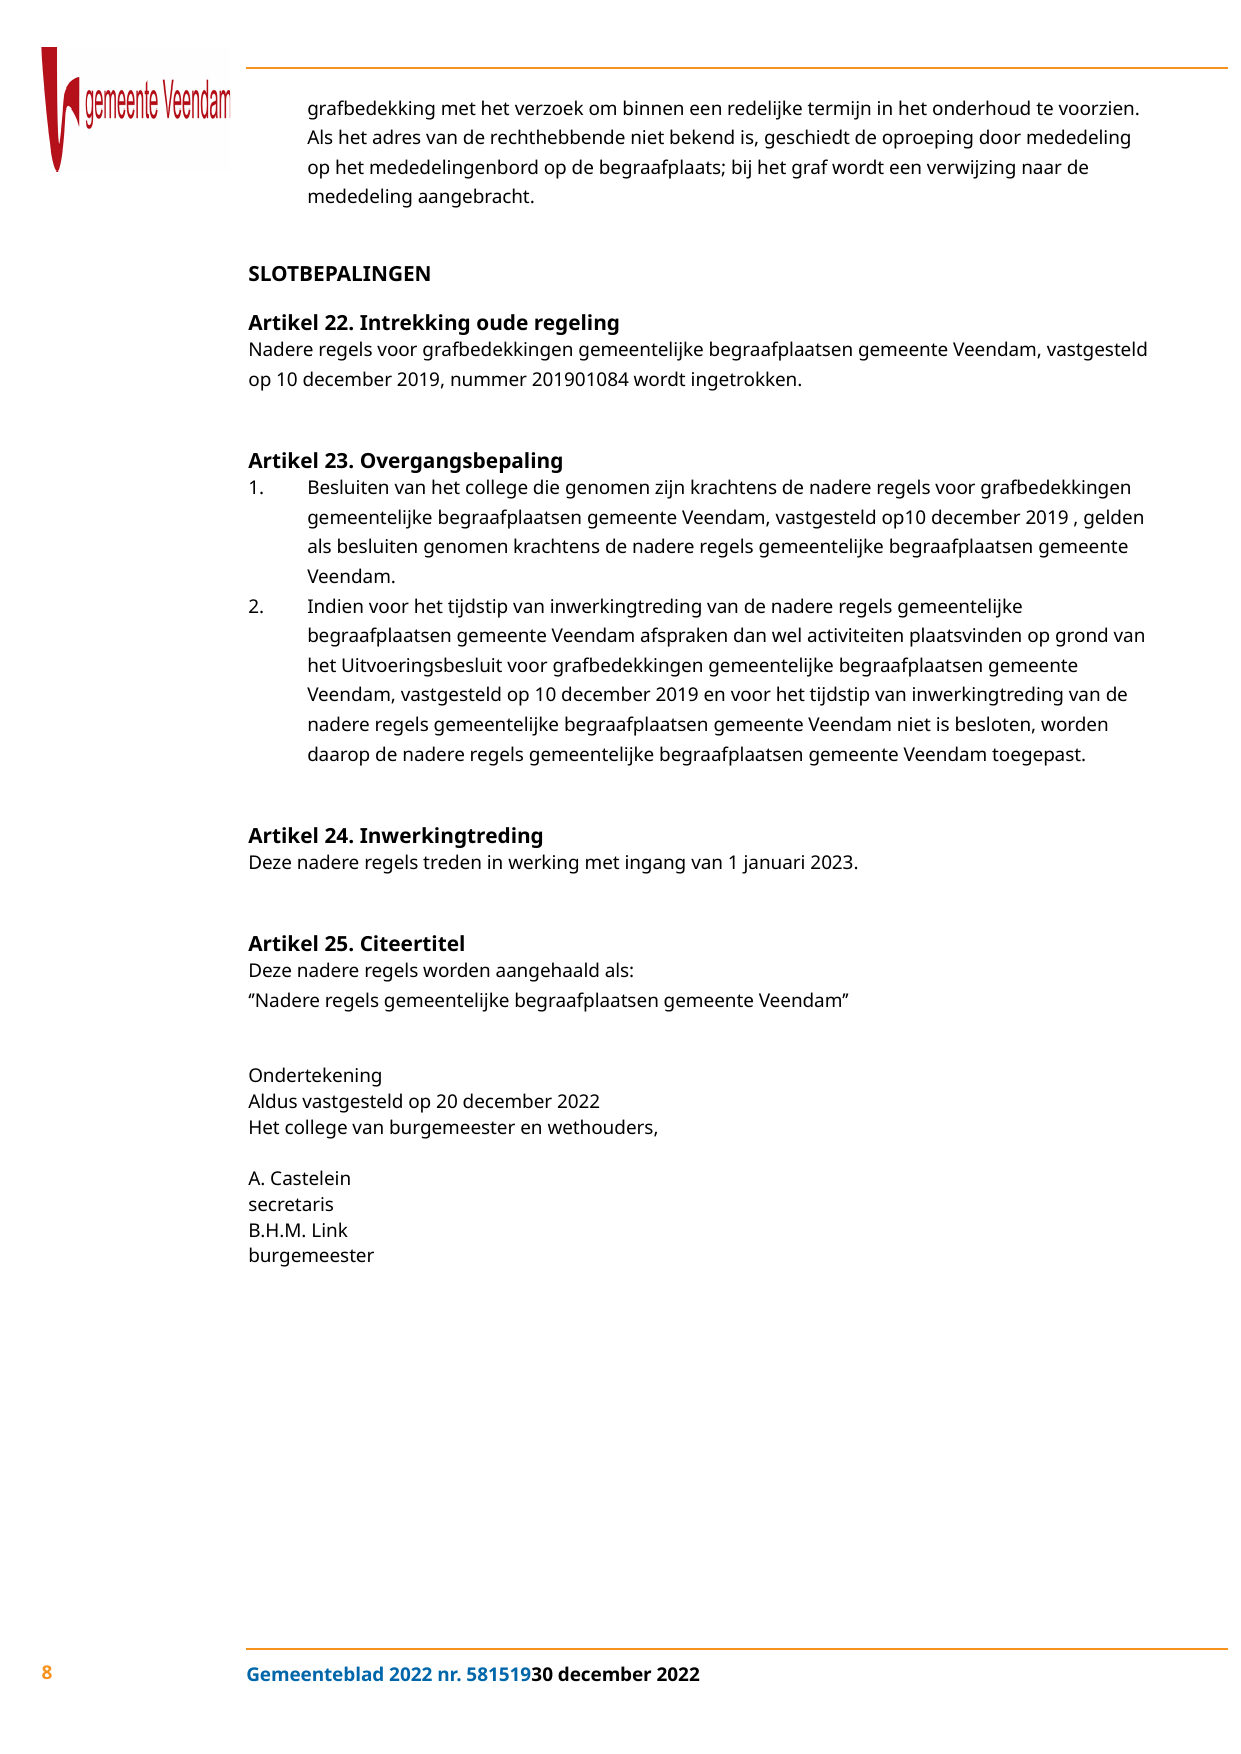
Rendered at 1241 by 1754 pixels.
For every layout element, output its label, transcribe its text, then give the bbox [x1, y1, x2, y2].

text B.H.M. Link [248, 1217, 1152, 1242]
text Nadere regels voor grafbedekkingen gemeentelijke begraafplaatsen gemeente Veendam, vastgesteld op 10 december 2019, nummer 201901084 wordt ingetrokken. [248, 336, 1152, 392]
list Besluiten van het college die genomen zijn krachtens de nadere regels voor grafbedekkingen gemeentelijke begraafplaatsen gemeente Veendam, vastgesteld op10 december 2019 , gelden als besluiten genomen krachtens de nadere regels gemeentelijke begraafplaatsen gemeente Veendam. [248, 474, 1152, 589]
text Artikel 22. Intrekking oude regeling [248, 308, 1152, 336]
text Artikel 23. Overgangsbepaling [248, 446, 1152, 474]
text Deze nadere regels treden in werking met ingang van 1 januari 2023. [248, 849, 1152, 875]
text Ondertekening [248, 1062, 1152, 1088]
text Artikel 25. Citeertitel [248, 929, 1152, 958]
text Aldus vastgesteld op 20 december 2022 [248, 1088, 1152, 1114]
list Indien voor het tijdstip van inwerkingtreding van de nadere regels gemeentelijke begraafplaatsen gemeente Veendam afspraken dan wel activiteiten plaatsvinden op grond van het Uitvoeringsbesluit voor grafbedekkingen gemeentelijke begraafplaatsen gemeente Veendam, vastgesteld op 10 december 2019 en voor het tijdstip van inwerkingtreding van de nadere regels gemeentelijke begraafplaatsen gemeente Veendam niet is besloten, worden daarop de nadere regels gemeentelijke begraafplaatsen gemeente Veendam toegepast. [248, 593, 1152, 766]
list grafbedekking met het verzoek om binnen een redelijke termijn in het onderhoud te voorzien. Als het adres van de rechthebbende niet bekend is, geschiedt de oproeping door mededeling op het mededelingenbord op de begraafplaats; bij het graf wordt een verwijzing naar de mededeling aangebracht. [248, 95, 1152, 209]
text Deze nadere regels worden aangehaald als: [248, 958, 1152, 983]
text SLOTBEPALINGEN [248, 259, 1152, 287]
text ‘’Nadere regels gemeentelijke begraafplaatsen gemeente Veendam’’ [248, 987, 1152, 1013]
text burgemeester [248, 1242, 1152, 1268]
text A. Castelein [248, 1165, 1152, 1191]
text Artikel 24. Inwerkingtreding [248, 821, 1152, 849]
text Het college van burgemeester en wethouders, [248, 1114, 1152, 1139]
picture [41, 47, 231, 172]
text secretaris [248, 1191, 1152, 1217]
